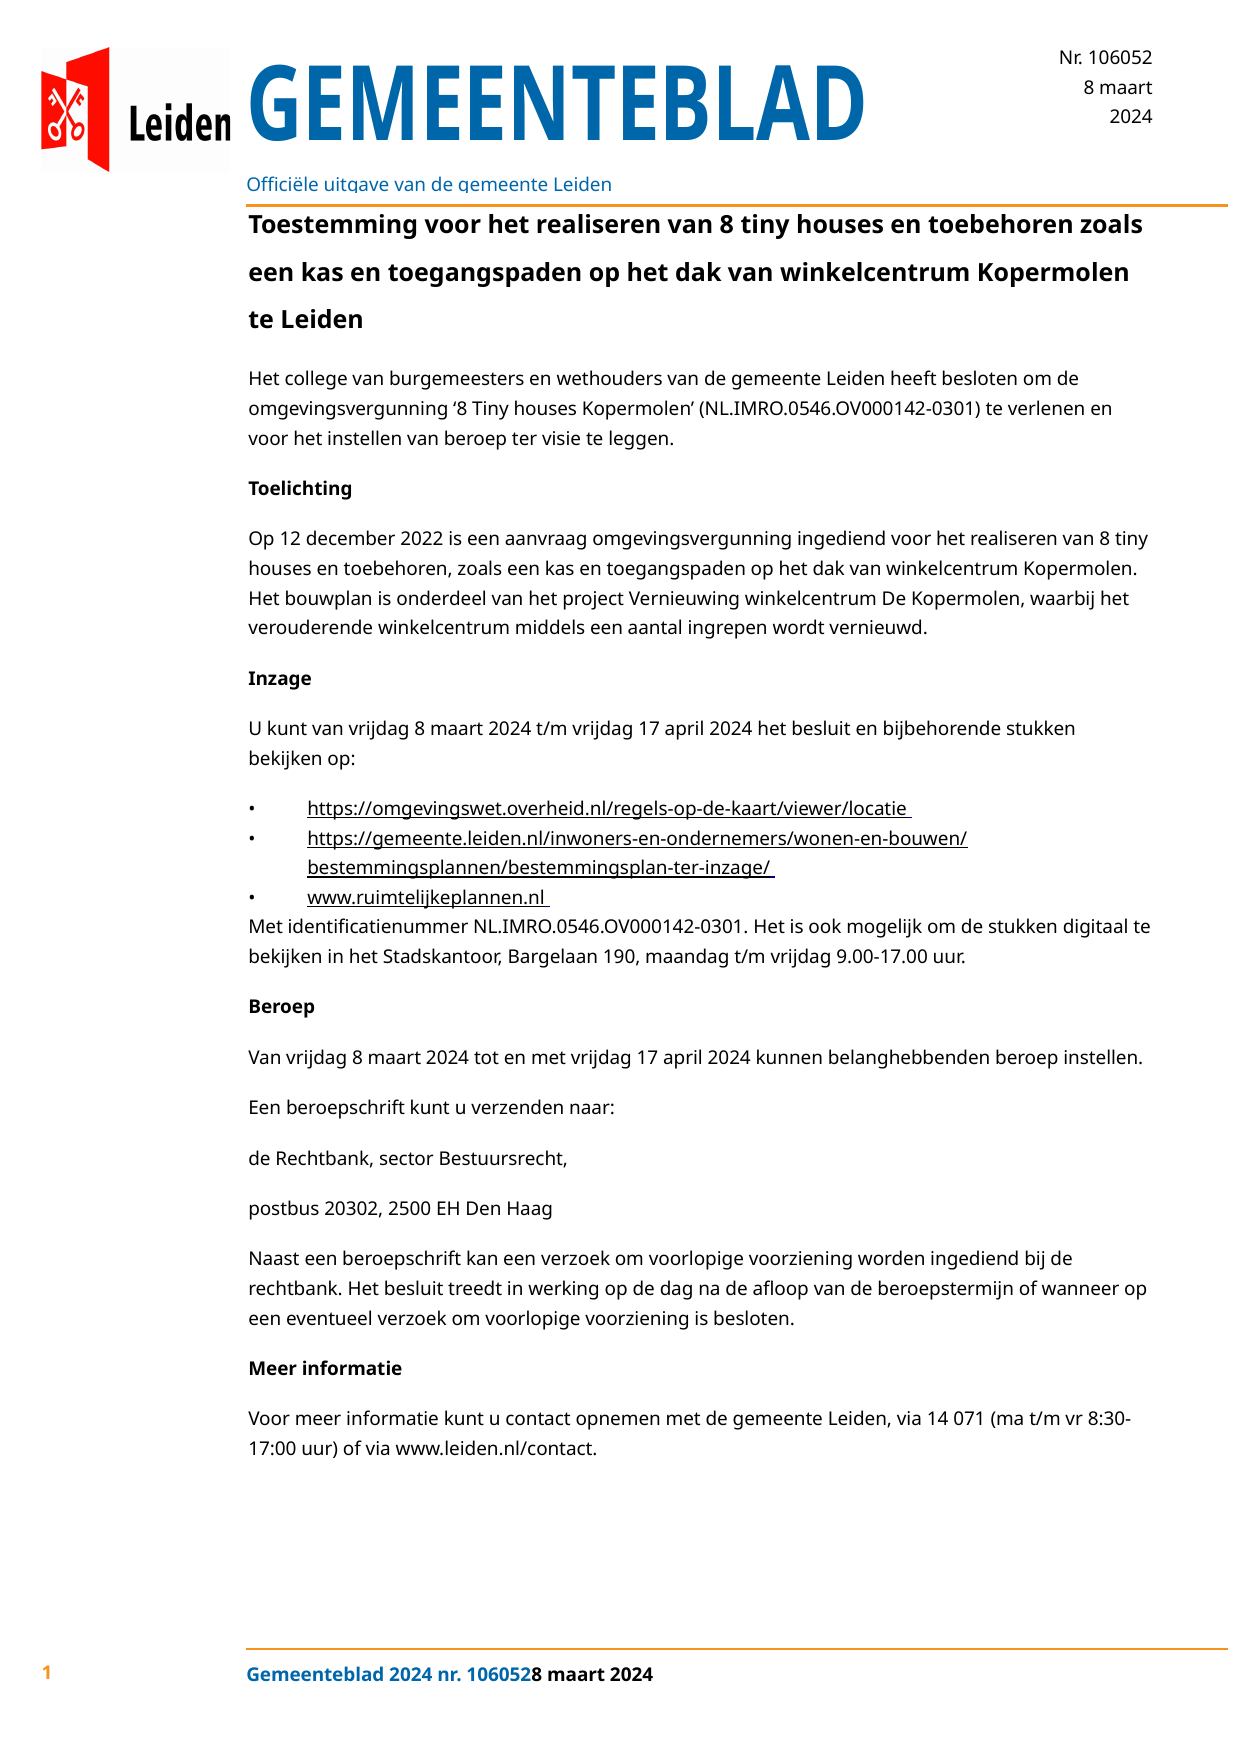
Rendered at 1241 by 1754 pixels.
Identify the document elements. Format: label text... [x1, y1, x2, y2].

text Met identificatienummer NL.IMRO.0546.OV000142-0301. Het is ook mogelijk om de stukken digitaal te bekijken in het Stadskantoor, Bargelaan 190, maandag t/m vrijdag 9.00-17.00 uur. [248, 913, 1152, 969]
text Beroep [248, 993, 1152, 1019]
text Een beroepschrift kunt u verzenden naar: [248, 1094, 1152, 1120]
text de Rechtbank, sector Bestuursrecht, [248, 1145, 1152, 1170]
text Meer informatie [248, 1355, 1152, 1381]
text Naast een beroepschrift kan een verzoek om voorlopige voorziening worden ingediend bij de rechtbank. Het besluit treedt in werking op de dag na de afloop van de beroepstermijn of wanneer op een eventueel verzoek om voorlopige voorziening is besloten. [248, 1246, 1152, 1330]
list https://gemeente.leiden.nl/inwoners-en-ondernemers/wonen-en-bouwen/bestemmingsplannen/bestemmingsplan-ter-inzage/ [248, 825, 1152, 880]
list www.ruimtelijkeplannen.nl [248, 884, 1152, 909]
text Van vrijdag 8 maart 2024 tot en met vrijdag 17 april 2024 kunnen belanghebbenden beroep instellen. [248, 1044, 1152, 1069]
text postbus 20302, 2500 EH Den Haag [248, 1195, 1152, 1221]
text Toestemming voor het realiseren van 8 tiny houses en toebehoren zoals een kas en toegangspaden op het dak van winkelcentrum Kopermolen te Leiden [248, 207, 1152, 336]
text Inzage [248, 665, 1152, 690]
text Voor meer informatie kunt u contact opnemen met de gemeente Leiden, via 14 071 (ma t/m vr 8:30-17:00 uur) of via www.leiden.nl/contact. [248, 1406, 1152, 1461]
text U kunt van vrijdag 8 maart 2024 t/m vrijdag 17 april 2024 het besluit en bijbehorende stukken bekijken op: [248, 715, 1152, 770]
text Het college van burgemeesters en wethouders van de gemeente Leiden heeft besloten om de omgevingsvergunning ‘8 Tiny houses Kopermolen’ (NL.IMRO.0546.OV000142-0301) te verlenen en voor het instellen van beroep ter visie te leggen. [248, 366, 1152, 450]
picture [41, 47, 231, 172]
list https://omgevingswet.overheid.nl/regels-op-de-kaart/viewer/locatie [248, 795, 1152, 821]
text Toelichting [248, 475, 1152, 501]
text Op 12 december 2022 is een aanvraag omgevingsvergunning ingediend voor het realiseren van 8 tiny houses en toebehoren, zoals een kas en toegangspaden op het dak van winkelcentrum Kopermolen. Het bouwplan is onderdeel van het project Vernieuwing winkelcentrum De Kopermolen, waarbij het verouderende winkelcentrum middels een aantal ingrepen wordt vernieuwd. [248, 526, 1152, 640]
